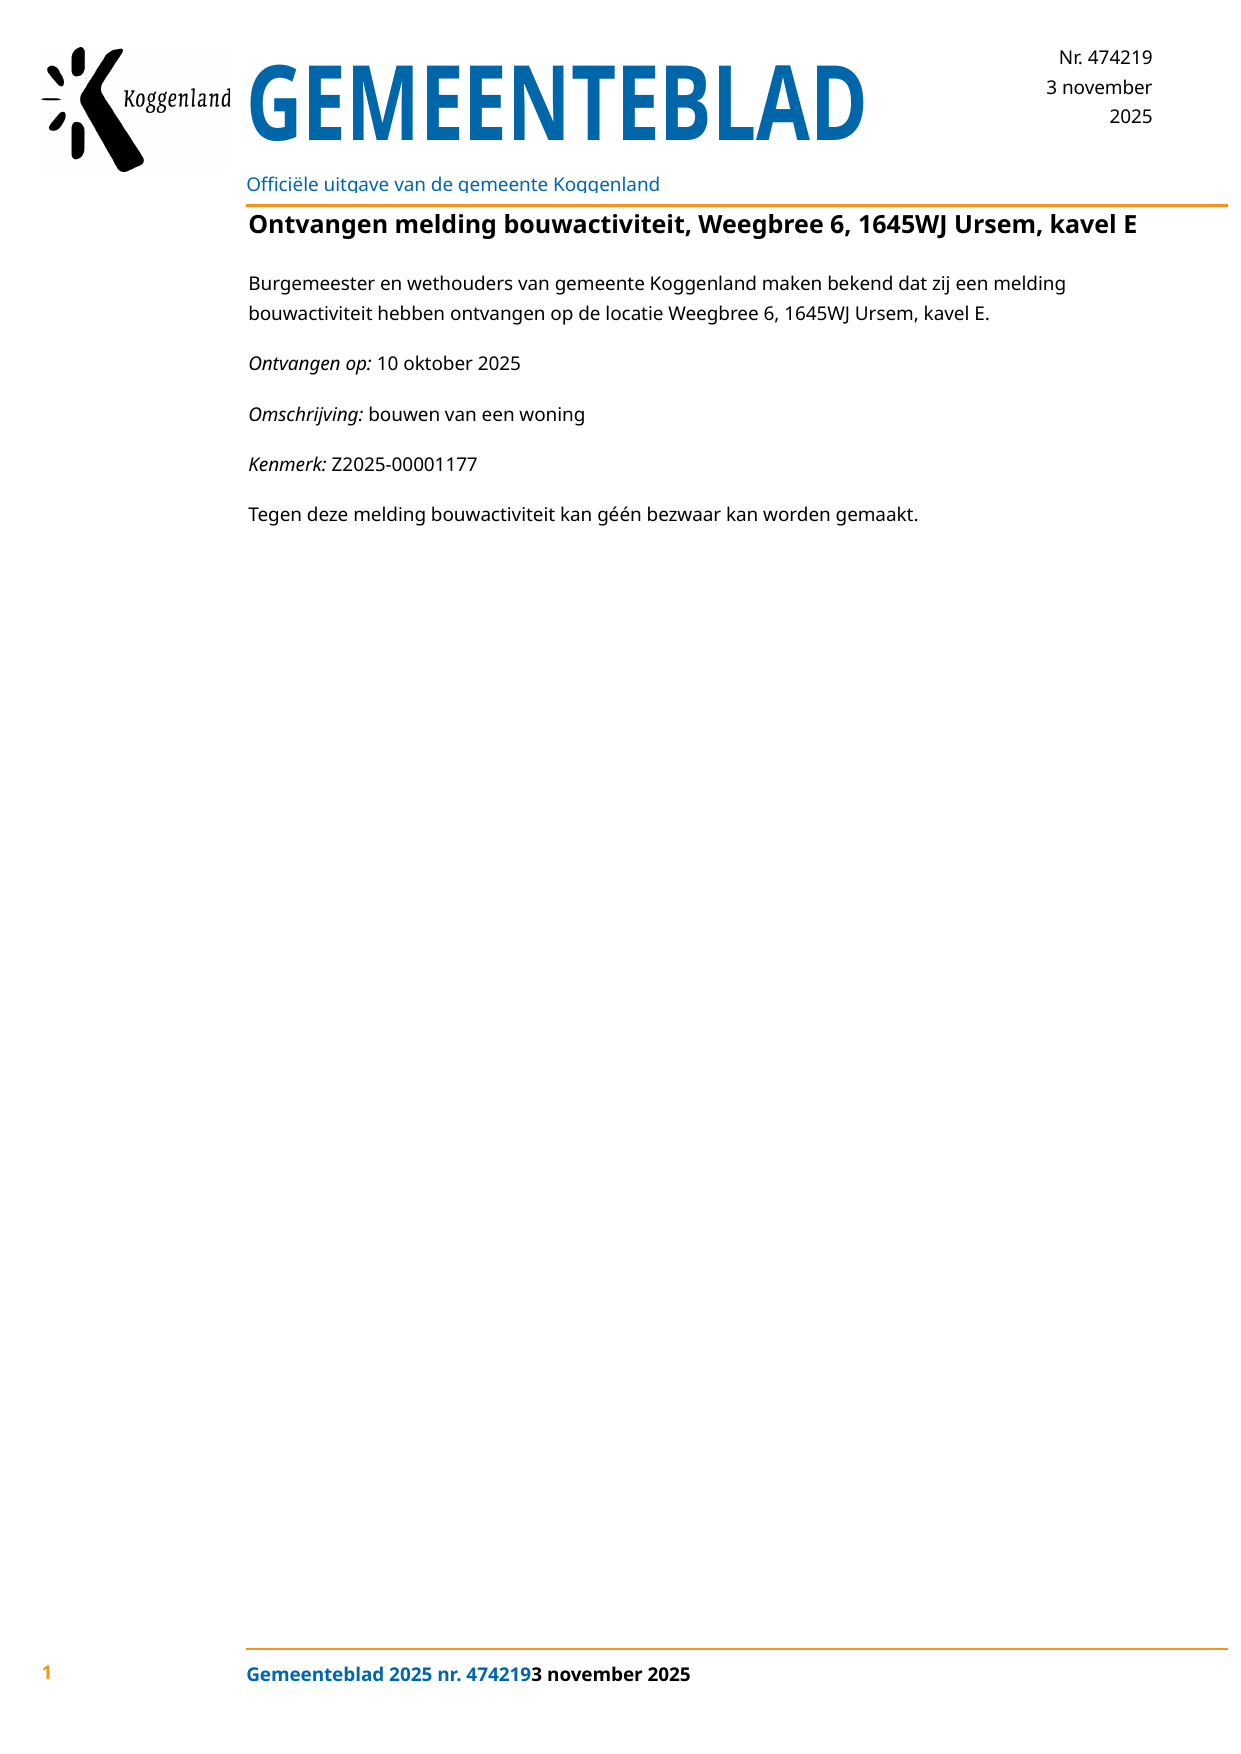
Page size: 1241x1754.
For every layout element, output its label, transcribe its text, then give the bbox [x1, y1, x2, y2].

text Tegen deze melding bouwactiviteit kan géén bezwaar kan worden gemaakt. [248, 502, 1152, 527]
text Ontvangen melding bouwactiviteit, Weegbree 6, 1645WJ Ursem, kavel E [248, 207, 1152, 241]
text Burgemeester en wethouders van gemeente Koggenland maken bekend dat zij een melding bouwactiviteit hebben ontvangen op de locatie Weegbree 6, 1645WJ Ursem, kavel E. [248, 270, 1152, 326]
text Kenmerk: Z2025-00001177 [248, 451, 1152, 477]
picture [41, 47, 231, 172]
text Ontvangen op: 10 oktober 2025 [248, 350, 1152, 376]
text Omschrijving: bouwen van een woning [248, 401, 1152, 426]
